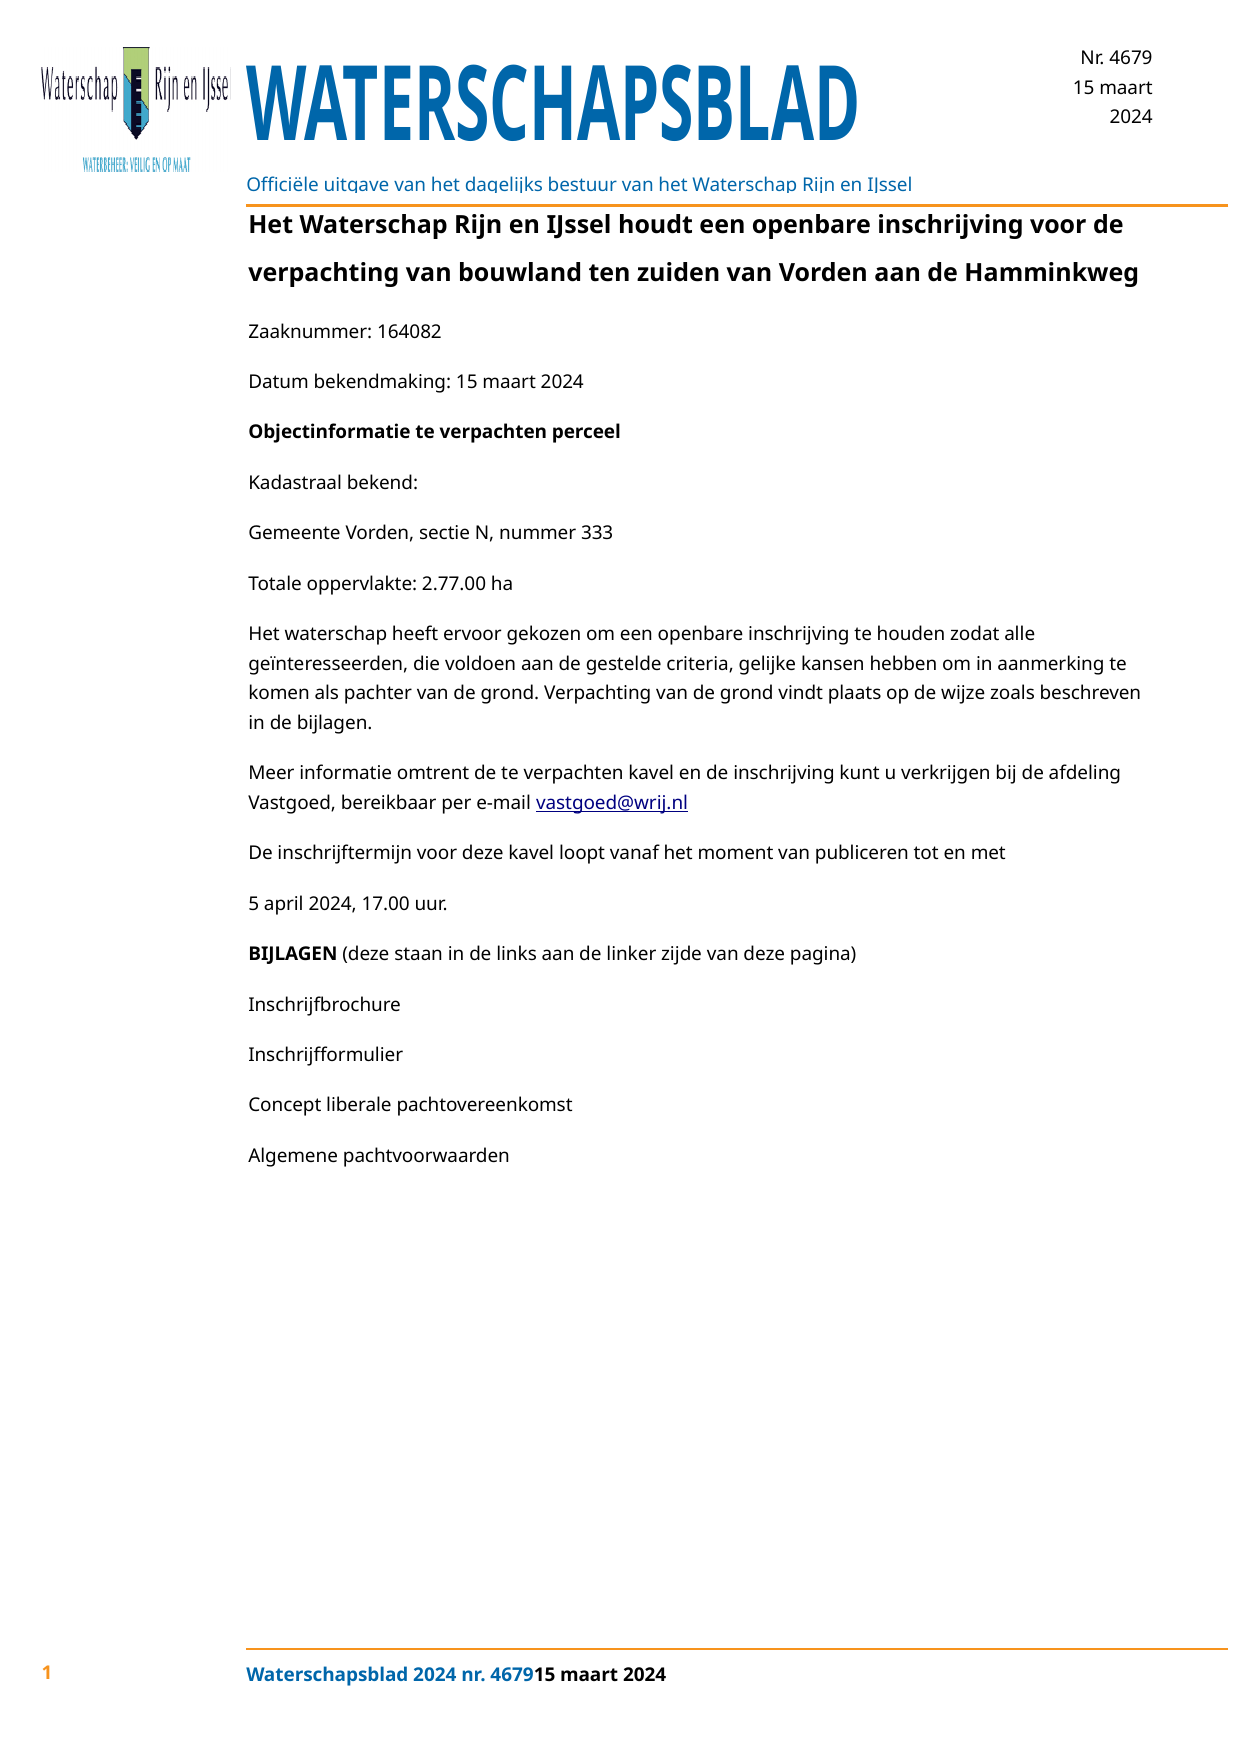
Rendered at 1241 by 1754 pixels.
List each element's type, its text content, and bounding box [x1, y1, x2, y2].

text Het waterschap heeft ervoor gekozen om een openbare inschrijving te houden zodat alle geïnteresseerden, die voldoen aan de gestelde criteria, gelijke kansen hebben om in aanmerking te komen als pachter van de grond. Verpachting van de grond vindt plaats op de wijze zoals beschreven in de bijlagen. [248, 620, 1152, 735]
text Inschrijfbrochure [248, 991, 1152, 1017]
text Het Waterschap Rijn en IJssel houdt een openbare inschrijving voor de verpachting van bouwland ten zuiden van Vorden aan de Hamminkweg [248, 207, 1152, 288]
text Concept liberale pachtovereenkomst [248, 1092, 1152, 1117]
text Kadastraal bekend: [248, 469, 1152, 495]
text Datum bekendmaking: 15 maart 2024 [248, 368, 1152, 394]
text Zaaknummer: 164082 [248, 318, 1152, 344]
text Meer informatie omtrent de te verpachten kavel en de inschrijving kunt u verkrijgen bij de afdeling Vastgoed, bereikbaar per e-mail vastgoed@wrij.nl [248, 759, 1152, 815]
text Objectinformatie te verpachten perceel [248, 419, 1152, 444]
text Gemeente Vorden, sectie N, nummer 333 [248, 519, 1152, 545]
text 5 april 2024, 17.00 uur. [248, 890, 1152, 916]
picture [41, 47, 231, 172]
text BIJLAGEN (deze staan in de links aan de linker zijde van deze pagina) [248, 940, 1152, 966]
text De inschrijftermijn voor deze kavel loopt vanaf het moment van publiceren tot en met [248, 839, 1152, 865]
text Totale oppervlakte: 2.77.00 ha [248, 570, 1152, 596]
text Algemene pachtvoorwaarden [248, 1142, 1152, 1168]
text Inschrijfformulier [248, 1041, 1152, 1067]
